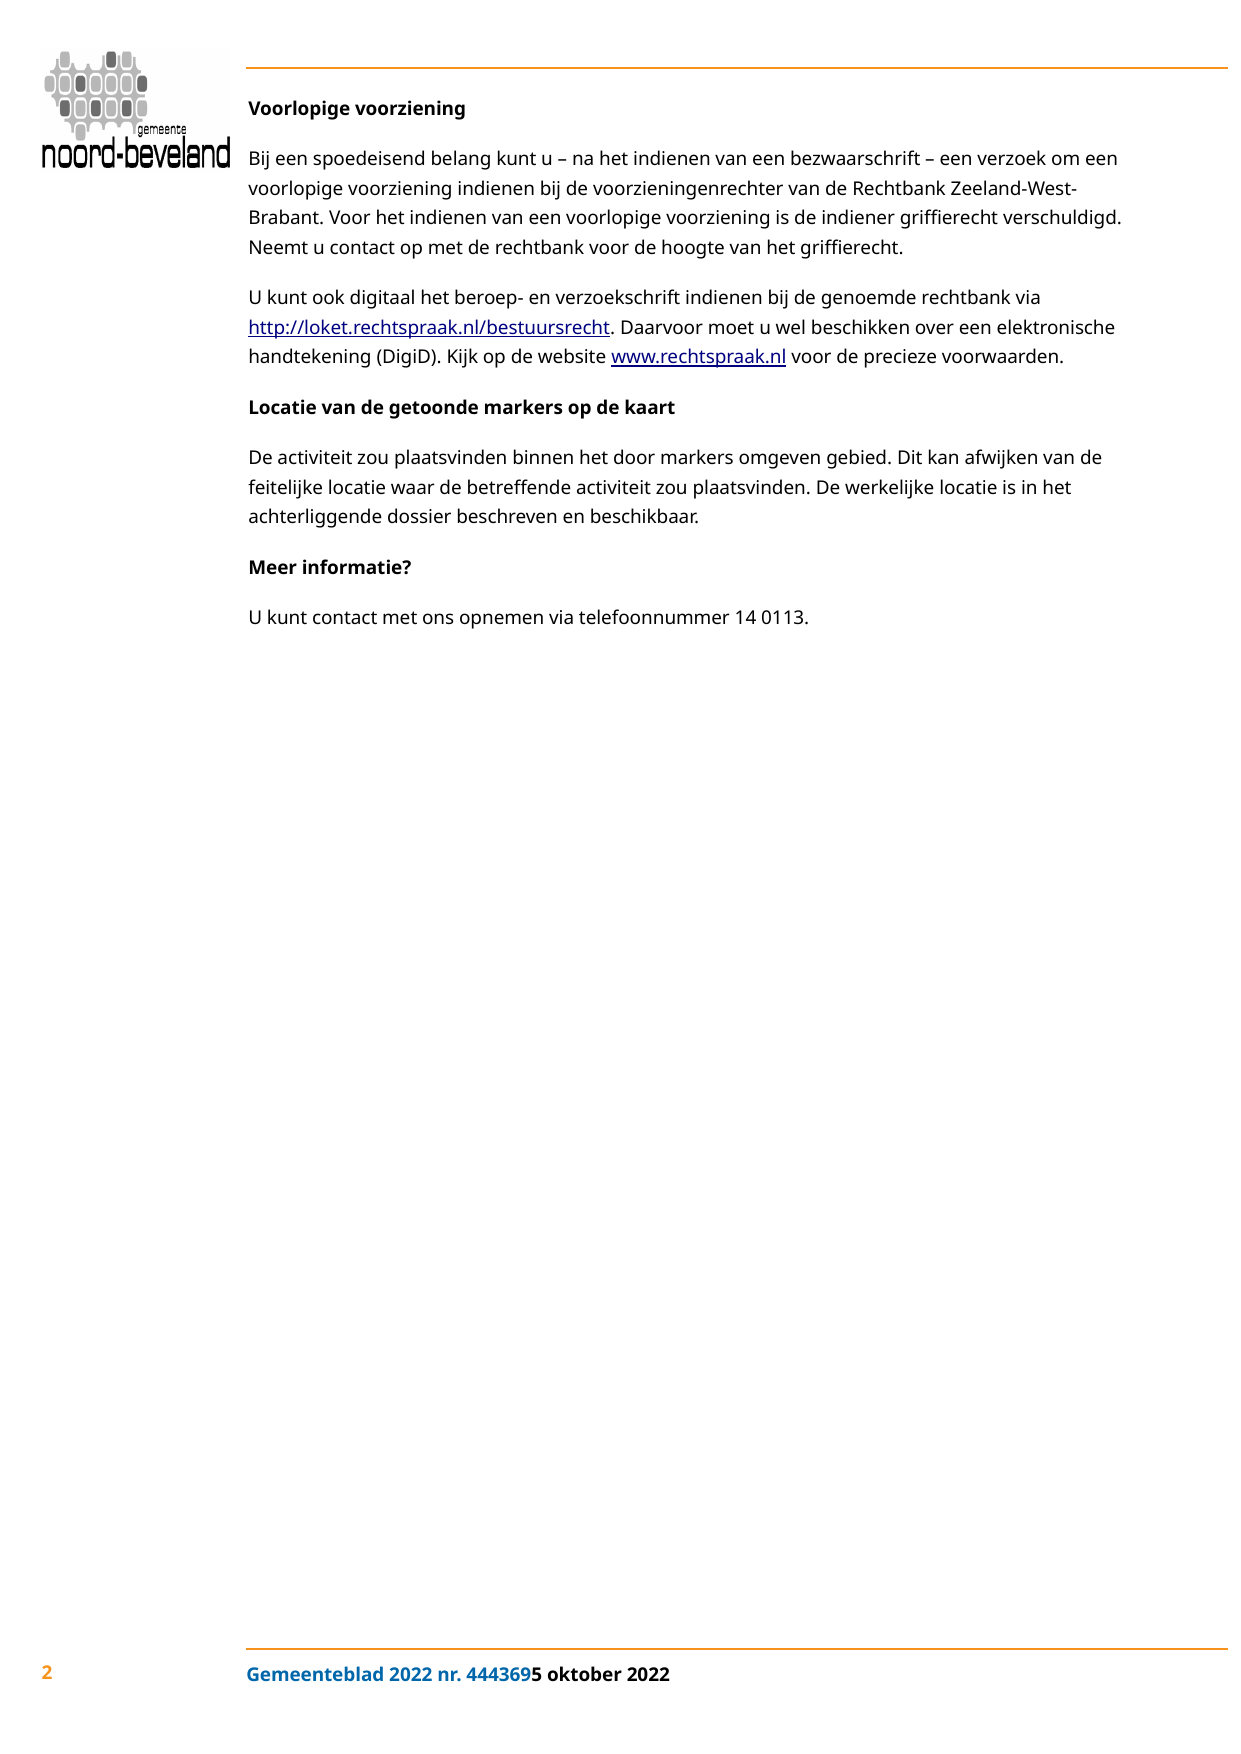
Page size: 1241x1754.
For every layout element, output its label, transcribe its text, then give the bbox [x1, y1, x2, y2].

text U kunt ook digitaal het beroep- en verzoekschrift indienen bij de genoemde rechtbank via http://loket.rechtspraak.nl/bestuursrecht. Daarvoor moet u wel beschikken over een elektronische handtekening (DigiD). Kijk op de website www.rechtspraak.nl voor de precieze voorwaarden. [248, 284, 1152, 369]
text Locatie van de getoonde markers op de kaart [248, 394, 1152, 420]
picture [41, 47, 231, 172]
text De activiteit zou plaatsvinden binnen het door markers omgeven gebied. Dit kan afwijken van de feitelijke locatie waar de betreffende activiteit zou plaatsvinden. De werkelijke locatie is in het achterliggende dossier beschreven en beschikbaar. [248, 444, 1152, 529]
text Bij een spoedeisend belang kunt u – na het indienen van een bezwaarschrift – een verzoek om een voorlopige voorziening indienen bij de voorzieningenrechter van de Rechtbank Zeeland-West-Brabant. Voor het indienen van een voorlopige voorziening is de indiener griffierecht verschuldigd. Neemt u contact op met de rechtbank voor de hoogte van het griffierecht. [248, 145, 1152, 260]
text Voorlopige voorziening [248, 95, 1152, 121]
text U kunt contact met ons opnemen via telefoonnummer 14 0113. [248, 604, 1152, 630]
text Meer informatie? [248, 554, 1152, 580]
